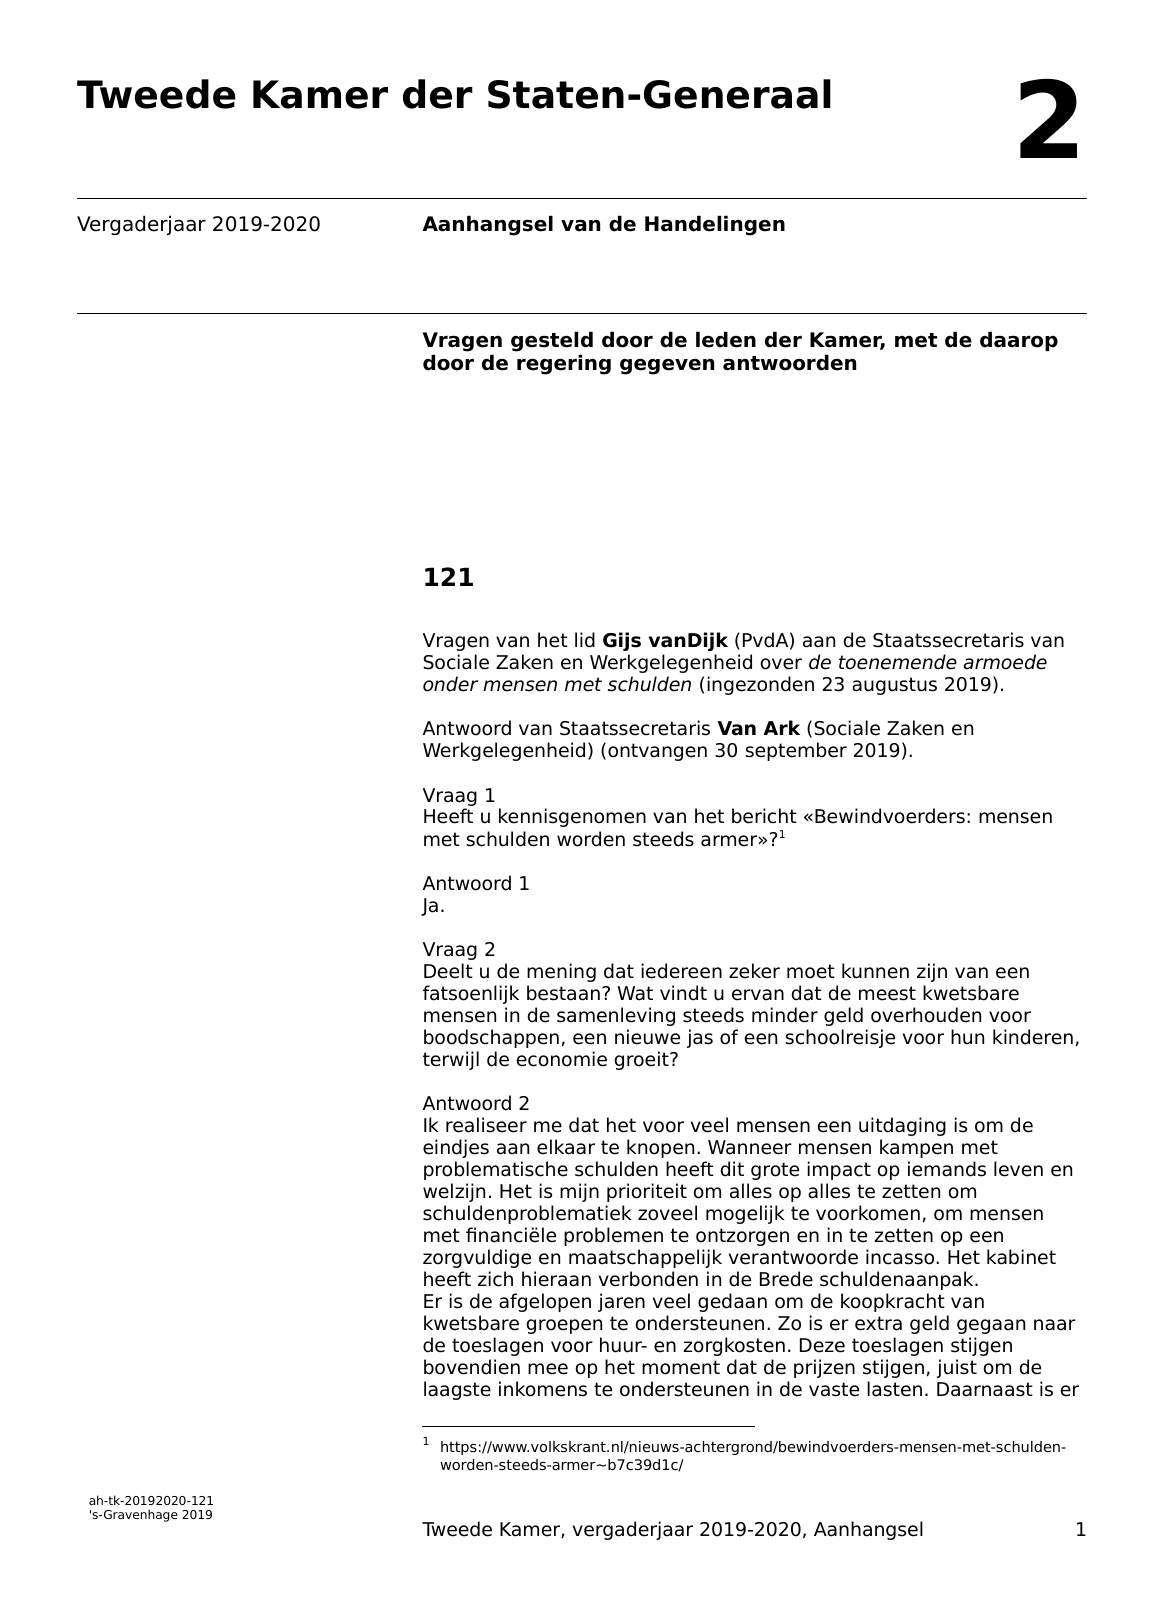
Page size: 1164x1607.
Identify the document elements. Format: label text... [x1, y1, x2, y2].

table_cell Vragen gesteld door de leden der Kamer, met de daarop door de regering gegeven antwoorden [422, 314, 1087, 375]
text Vragen van het lid Gijs vanDijk (PvdA) aan de Staatssecretaris van Sociale Zaken en Werkgelegenheid over de toenemende armoede onder mensen met schulden (ingezonden 23 augustus 2019). [422, 630, 1087, 696]
text Vraag 1 [422, 784, 1087, 806]
text Deelt u de mening dat iedereen zeker moet kunnen zijn van een fatsoenlijk bestaan? Wat vindt u ervan dat de meest kwetsbare mensen in de samenleving steeds minder geld overhouden voor boodschappen, een nieuwe jas of een schoolreisje voor hun kinderen, terwijl de economie groeit? [422, 961, 1087, 1071]
text Antwoord 2 [422, 1093, 1087, 1115]
text ah-tk-20192020-121 [88, 1494, 323, 1508]
table_header Tweede Kamer der Staten-Generaal [77, 59, 886, 198]
text Antwoord van Staatssecretaris Van Ark (Sociale Zaken en Werkgelegenheid) (ontvangen 30 september 2019). [422, 718, 1087, 762]
text Ja. [422, 894, 1087, 917]
text Er is de afgelopen jaren veel gedaan om de koopkracht van kwetsbare groepen te ondersteunen. Zo is er extra geld gegaan naar de toeslagen voor huur- en zorgkosten. Deze toeslagen stijgen bovendien mee op het moment dat de prijzen stijgen, juist om de laagste inkomens te ondersteunen in de vaste lasten. Daarnaast is er [422, 1291, 1087, 1401]
table_cell Aanhangsel van de Handelingen [422, 199, 1087, 313]
text Vraag 2 [422, 939, 1087, 961]
table_cell Vergaderjaar 2019-2020 [77, 199, 422, 313]
text https://www.volkskrant.nl/nieuws-achtergrond/bewindvoerders-mensen-met-schulden-worden-steeds-armer~b7c39d1c/ [422, 1435, 1087, 1474]
text Antwoord 1 [422, 873, 1087, 894]
table_header 2 [886, 59, 1087, 198]
table_cell [77, 314, 422, 375]
text Heeft u kennisgenomen van het bericht «Bewindvoerders: mensen met schulden worden steeds armer»? [422, 806, 1087, 850]
text Ik realiseer me dat het voor veel mensen een uitdaging is om de eindjes aan elkaar te knopen. Wanneer mensen kampen met problematische schulden heeft dit grote impact op iemands leven en welzijn. Het is mijn prioriteit om alles op alles te zetten om schuldenproblematiek zoveel mogelijk te voorkomen, om mensen met financiële problemen te ontzorgen en in te zetten op een zorgvuldige en maatschappelijk verantwoorde incasso. Het kabinet heeft zich hieraan verbonden in de Brede schuldenaanpak. [422, 1115, 1087, 1291]
text 121 [422, 563, 1087, 592]
text 's-Gravenhage 2019 [88, 1508, 323, 1522]
